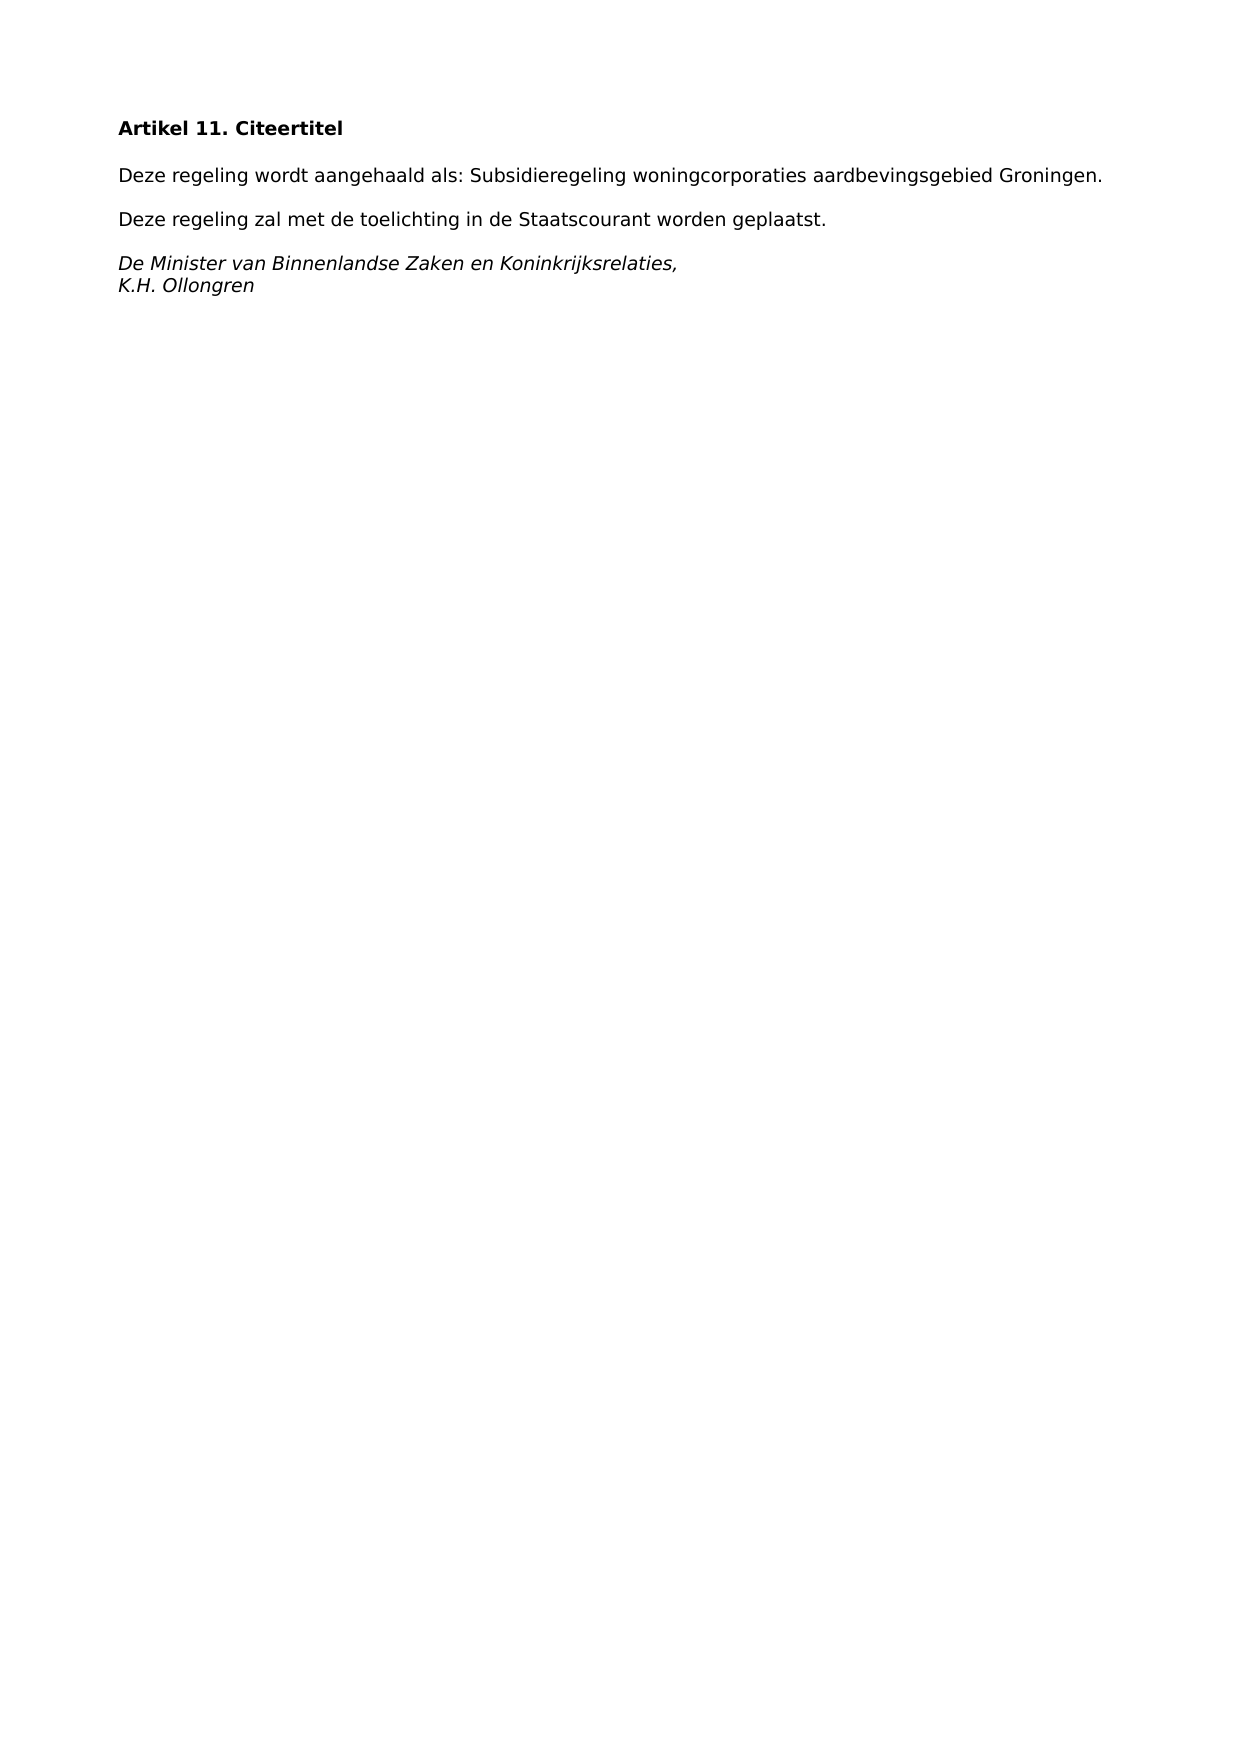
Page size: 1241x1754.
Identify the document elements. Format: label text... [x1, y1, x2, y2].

text Deze regeling wordt aangehaald als: Subsidieregeling woningcorporaties aardbevingsgebied Groningen. [118, 165, 1122, 187]
text Deze regeling zal met de toelichting in de Staatscourant worden geplaatst. [118, 209, 1122, 231]
text De Minister van Binnenlandse Zaken en Koninkrijksrelaties, K.H. Ollongren [118, 253, 1122, 297]
subtitle Artikel 11. Citeertitel [118, 118, 1122, 140]
